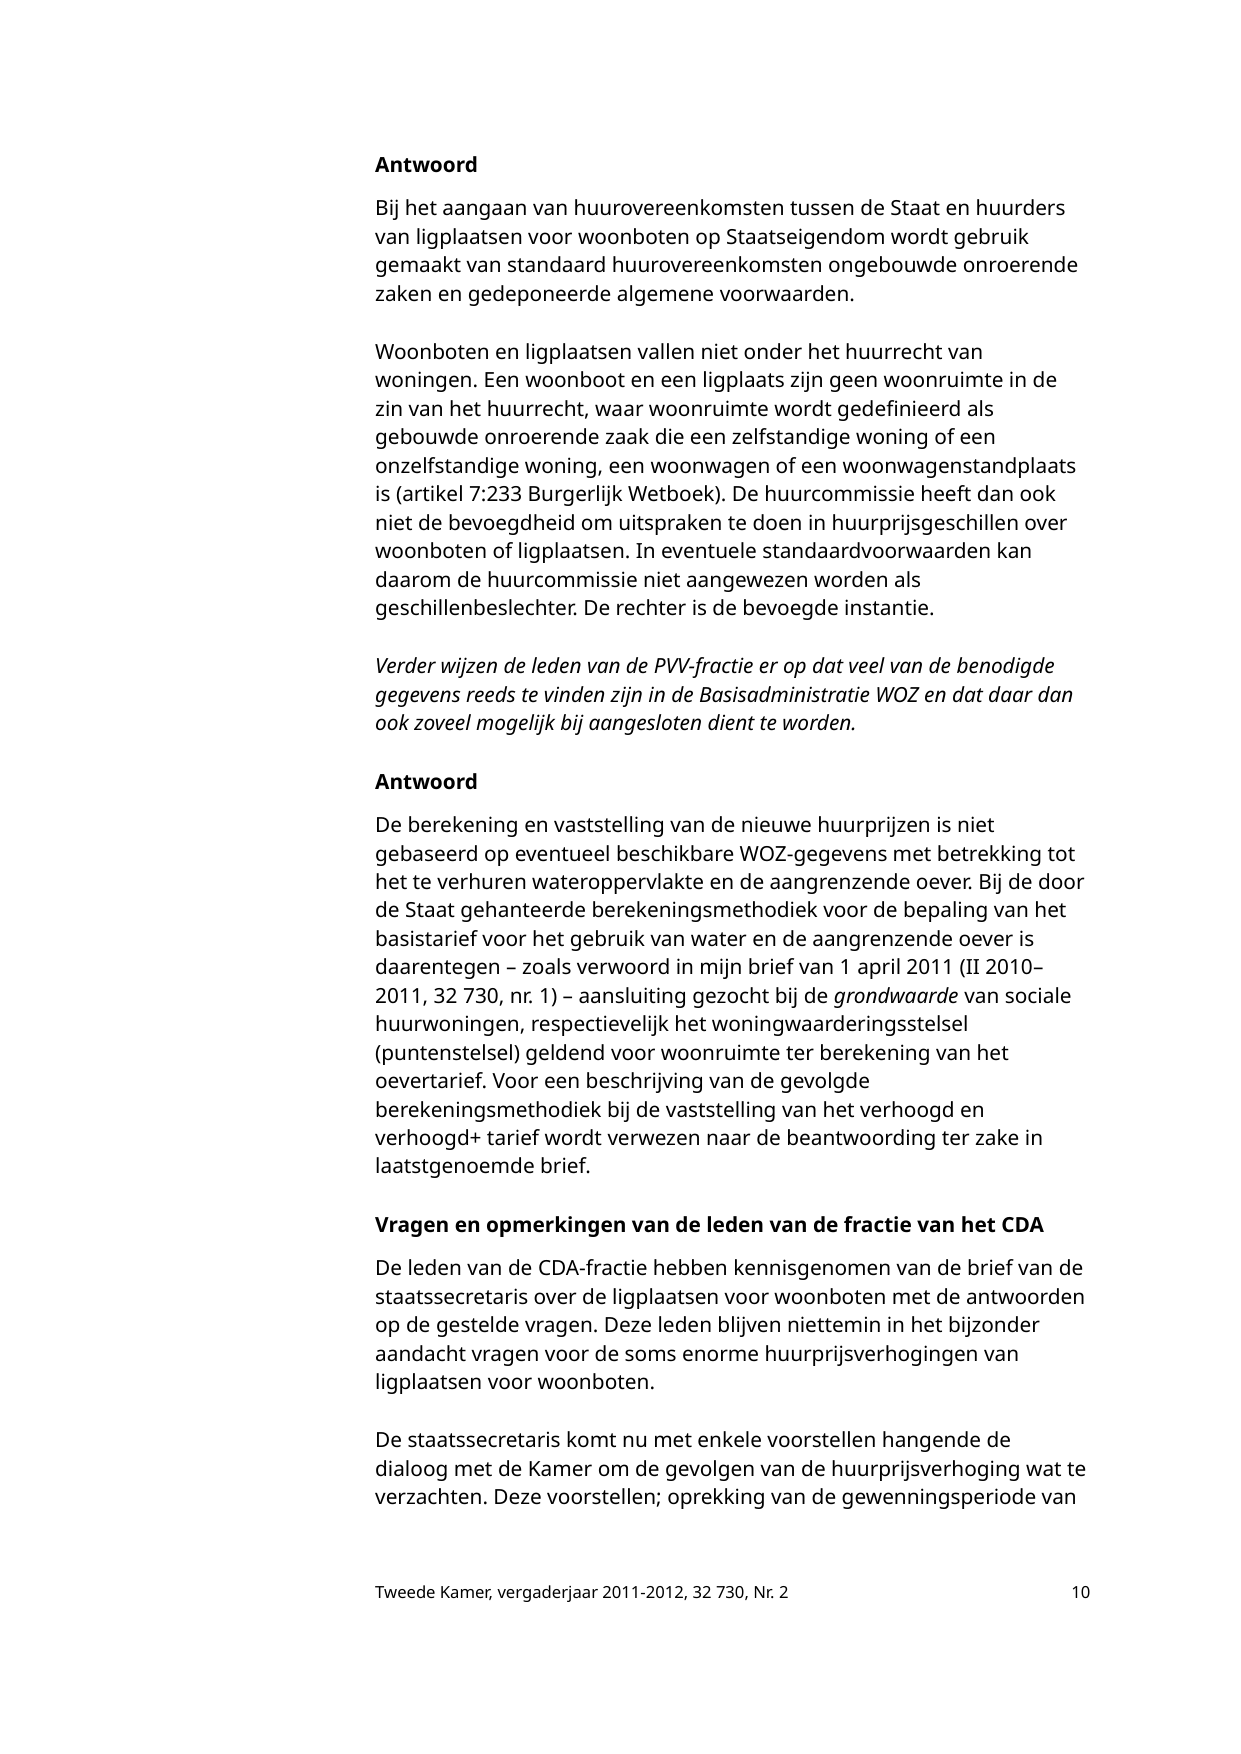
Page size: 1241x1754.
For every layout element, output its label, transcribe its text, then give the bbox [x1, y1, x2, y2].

text Vragen en opmerkingen van de leden van de fractie van het CDA [375, 1210, 1090, 1238]
text Antwoord [375, 150, 1090, 178]
text De berekening en vaststelling van de nieuwe huurprijzen is niet gebaseerd op eventueel beschikbare WOZ-gegevens met betrekking tot het te verhuren wateroppervlakte en de aangrenzende oever. Bij de door de Staat gehanteerde berekeningsmethodiek voor de bepaling van het basistarief voor het gebruik van water en de aangrenzende oever is daarentegen – zoals verwoord in mijn brief van 1 april 2011 (II 2010–2011, 32 730, nr. 1) – aansluiting gezocht bij de grondwaarde van sociale huurwoningen, respectievelijk het woningwaarderingsstelsel (puntenstelsel) geldend voor woonruimte ter berekening van het oevertarief. Voor een beschrijving van de gevolgde berekeningsmethodiek bij de vaststelling van het verhoogd en verhoogd+ tarief wordt verwezen naar de beantwoording ter zake in laatstgenoemde brief. [375, 810, 1090, 1180]
text Bij het aangaan van huurovereenkomsten tussen de Staat en huurders van ligplaatsen voor woonboten op Staatseigendom wordt gebruik gemaakt van standaard huurovereenkomsten ongebouwde onroerende zaken en gedeponeerde algemene voorwaarden. [375, 193, 1090, 307]
text De leden van de CDA-fractie hebben kennisgenomen van de brief van de staatssecretaris over de ligplaatsen voor woonboten met de antwoorden op de gestelde vragen. Deze leden blijven niettemin in het bijzonder aandacht vragen voor de soms enorme huurprijsverhogingen van ligplaatsen voor woonboten. [375, 1253, 1090, 1396]
text Antwoord [375, 767, 1090, 795]
text De staatssecretaris komt nu met enkele voorstellen hangende de dialoog met de Kamer om de gevolgen van de huurprijsverhoging wat te verzachten. Deze voorstellen; oprekking van de gewenningsperiode van [375, 1426, 1090, 1511]
text Verder wijzen de leden van de PVV-fractie er op dat veel van de benodigde gegevens reeds te vinden zijn in de Basisadministratie WOZ en dat daar dan ook zoveel mogelijk bij aangesloten dient te worden. [375, 652, 1090, 737]
text Woonboten en ligplaatsen vallen niet onder het huurrecht van woningen. Een woonboot en een ligplaats zijn geen woonruimte in de zin van het huurrecht, waar woonruimte wordt gedefinieerd als gebouwde onroerende zaak die een zelfstandige woning of een onzelfstandige woning, een woonwagen of een woonwagenstandplaats is (artikel 7:233 Burgerlijk Wetboek). De huurcommissie heeft dan ook niet de bevoegdheid om uitspraken te doen in huurprijsgeschillen over woonboten of ligplaatsen. In eventuele standaardvoorwaarden kan daarom de huurcommissie niet aangewezen worden als geschillenbeslechter. De rechter is de bevoegde instantie. [375, 337, 1090, 622]
